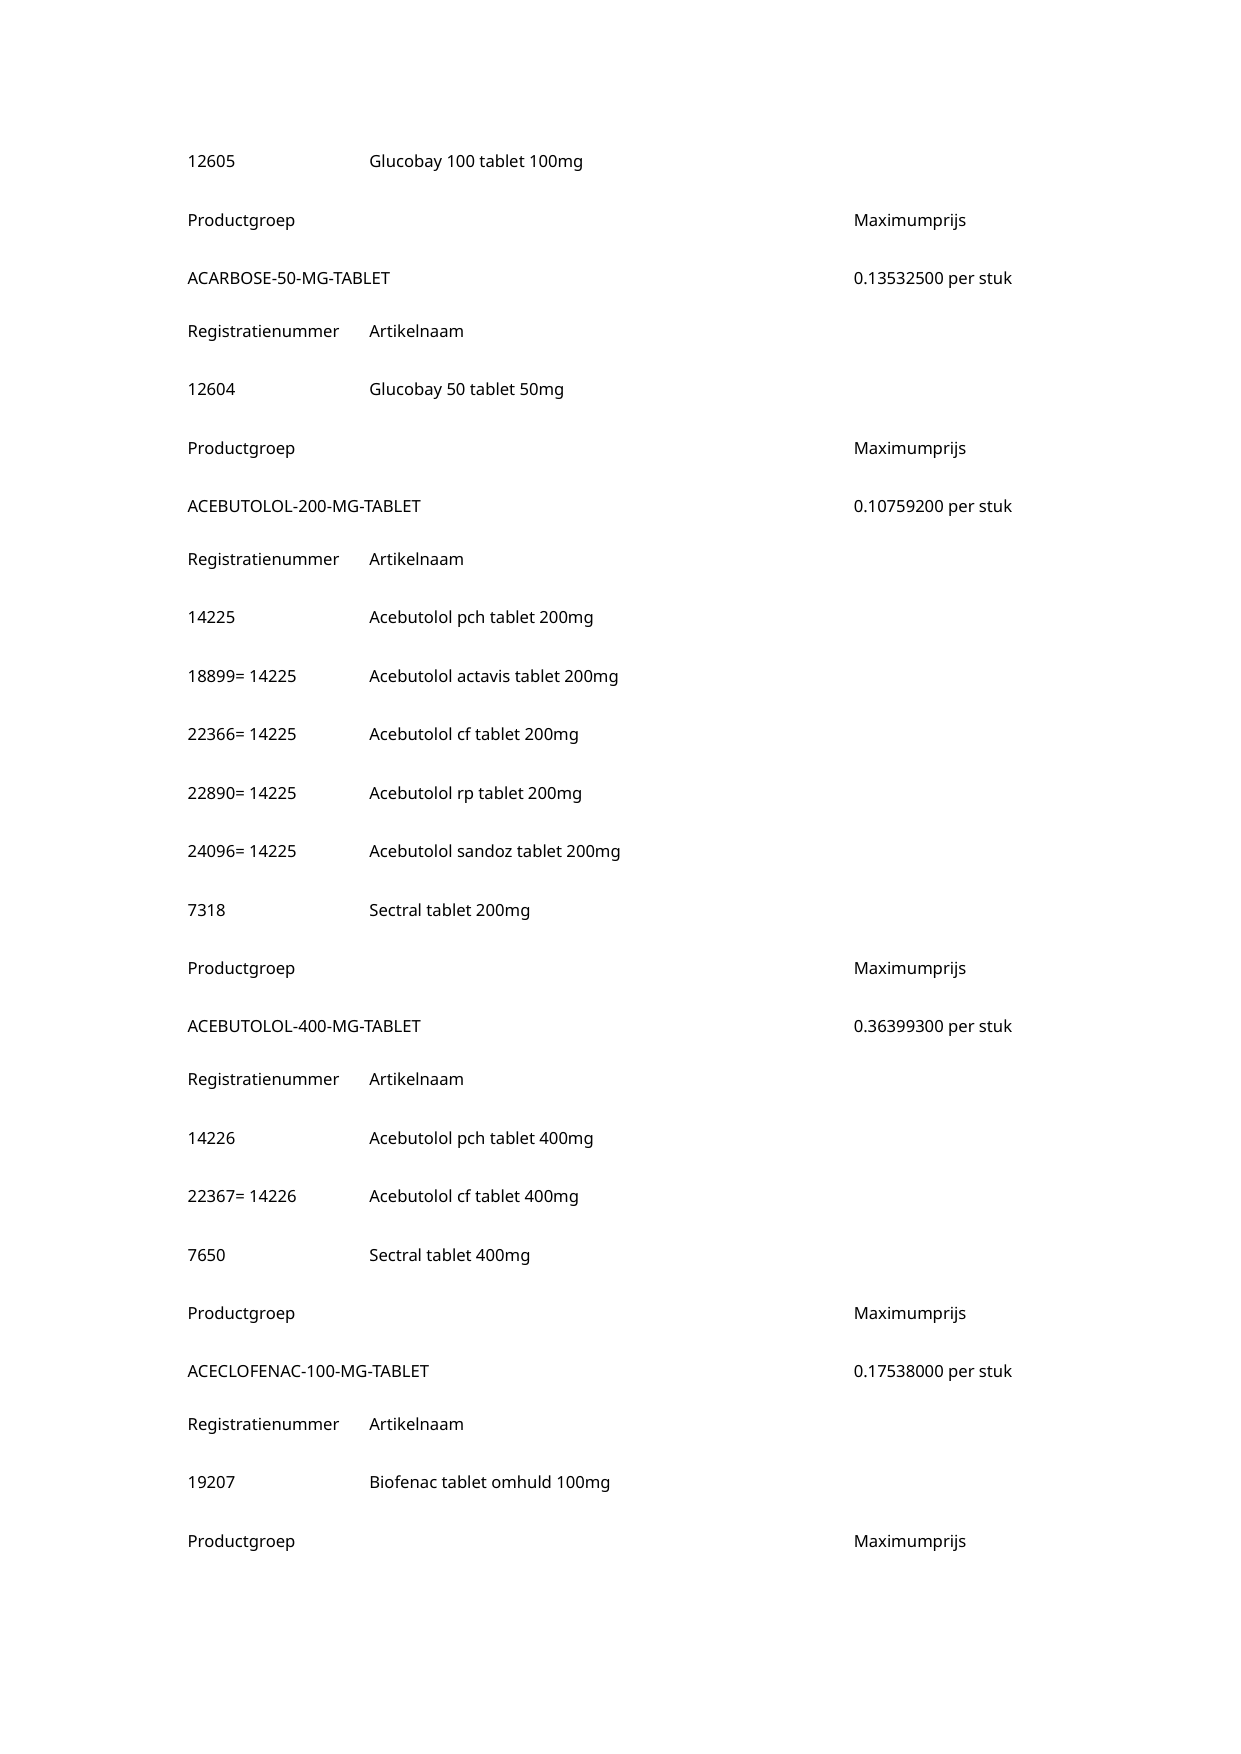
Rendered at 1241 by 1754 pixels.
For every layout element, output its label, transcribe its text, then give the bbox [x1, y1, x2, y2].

table_cell [854, 1185, 1053, 1243]
table_cell 0.36399300 per stuk [854, 1015, 1053, 1068]
table_cell [854, 723, 1053, 781]
table_cell 0.17538000 per stuk [854, 1360, 1053, 1413]
table_cell [854, 1413, 1053, 1471]
table_cell [854, 1126, 1053, 1185]
table_cell Maximumprijs [854, 1530, 1053, 1588]
table_cell [369, 1530, 853, 1588]
table_cell [369, 957, 853, 1015]
table_cell 22890= 14225 [188, 781, 369, 840]
table_cell ACEBUTOLOL-200-MG-TABLET [188, 495, 853, 548]
table_cell Maximumprijs [854, 1302, 1053, 1360]
table_cell Acebutolol sandoz tablet 200mg [369, 840, 853, 898]
table_cell 0.10759200 per stuk [854, 495, 1053, 548]
table_cell 24096= 14225 [188, 840, 369, 898]
table_cell Glucobay 50 tablet 50mg [369, 378, 853, 436]
table_cell Artikelnaam [369, 548, 853, 606]
table_cell Registratienummer [188, 320, 369, 378]
table_cell 12604 [188, 378, 369, 436]
table_cell Productgroep [188, 1302, 369, 1360]
table_cell Productgroep [188, 1530, 369, 1588]
table_cell [854, 606, 1053, 664]
table_cell 12605 [188, 150, 369, 208]
table_cell [369, 1302, 853, 1360]
table_cell Registratienummer [188, 548, 369, 606]
table_cell 19207 [188, 1471, 369, 1529]
table_cell Productgroep [188, 957, 369, 1015]
table_cell Artikelnaam [369, 1068, 853, 1126]
table_cell [854, 840, 1053, 898]
table_cell [854, 1471, 1053, 1529]
table_cell Sectral tablet 200mg [369, 898, 853, 957]
table_cell Acebutolol cf tablet 200mg [369, 723, 853, 781]
table_cell Acebutolol cf tablet 400mg [369, 1185, 853, 1243]
table_cell [854, 150, 1053, 208]
table_cell [854, 781, 1053, 840]
table_cell Maximumprijs [854, 436, 1053, 495]
table_cell [369, 209, 853, 267]
table_cell 14225 [188, 606, 369, 664]
table_cell [854, 898, 1053, 957]
table_cell 14226 [188, 1126, 369, 1185]
table_cell Acebutolol rp tablet 200mg [369, 781, 853, 840]
table_cell ACEBUTOLOL-400-MG-TABLET [188, 1015, 853, 1068]
table_cell Artikelnaam [369, 1413, 853, 1471]
table_cell [854, 320, 1053, 378]
table_cell 22367= 14226 [188, 1185, 369, 1243]
table_cell Registratienummer [188, 1068, 369, 1126]
table_cell [854, 1068, 1053, 1126]
table_cell 0.13532500 per stuk [854, 267, 1053, 319]
table_cell Maximumprijs [854, 957, 1053, 1015]
table_cell Acebutolol pch tablet 400mg [369, 1126, 853, 1185]
table_cell Acebutolol actavis tablet 200mg [369, 665, 853, 723]
table_cell Acebutolol pch tablet 200mg [369, 606, 853, 664]
table_cell Biofenac tablet omhuld 100mg [369, 1471, 853, 1529]
table_cell Productgroep [188, 209, 369, 267]
table_cell [854, 1243, 1053, 1302]
table_cell 7650 [188, 1243, 369, 1302]
table_cell Glucobay 100 tablet 100mg [369, 150, 853, 208]
table_cell ACECLOFENAC-100-MG-TABLET [188, 1360, 853, 1413]
table_cell Registratienummer [188, 1413, 369, 1471]
table_cell 7318 [188, 898, 369, 957]
table_cell 22366= 14225 [188, 723, 369, 781]
table_cell Maximumprijs [854, 209, 1053, 267]
table_cell [369, 436, 853, 495]
table_cell Productgroep [188, 436, 369, 495]
table_cell [854, 378, 1053, 436]
table_cell ACARBOSE-50-MG-TABLET [188, 267, 853, 319]
table_cell Artikelnaam [369, 320, 853, 378]
table_cell [854, 665, 1053, 723]
table_cell 18899= 14225 [188, 665, 369, 723]
table_cell Sectral tablet 400mg [369, 1243, 853, 1302]
table_cell [854, 548, 1053, 606]
